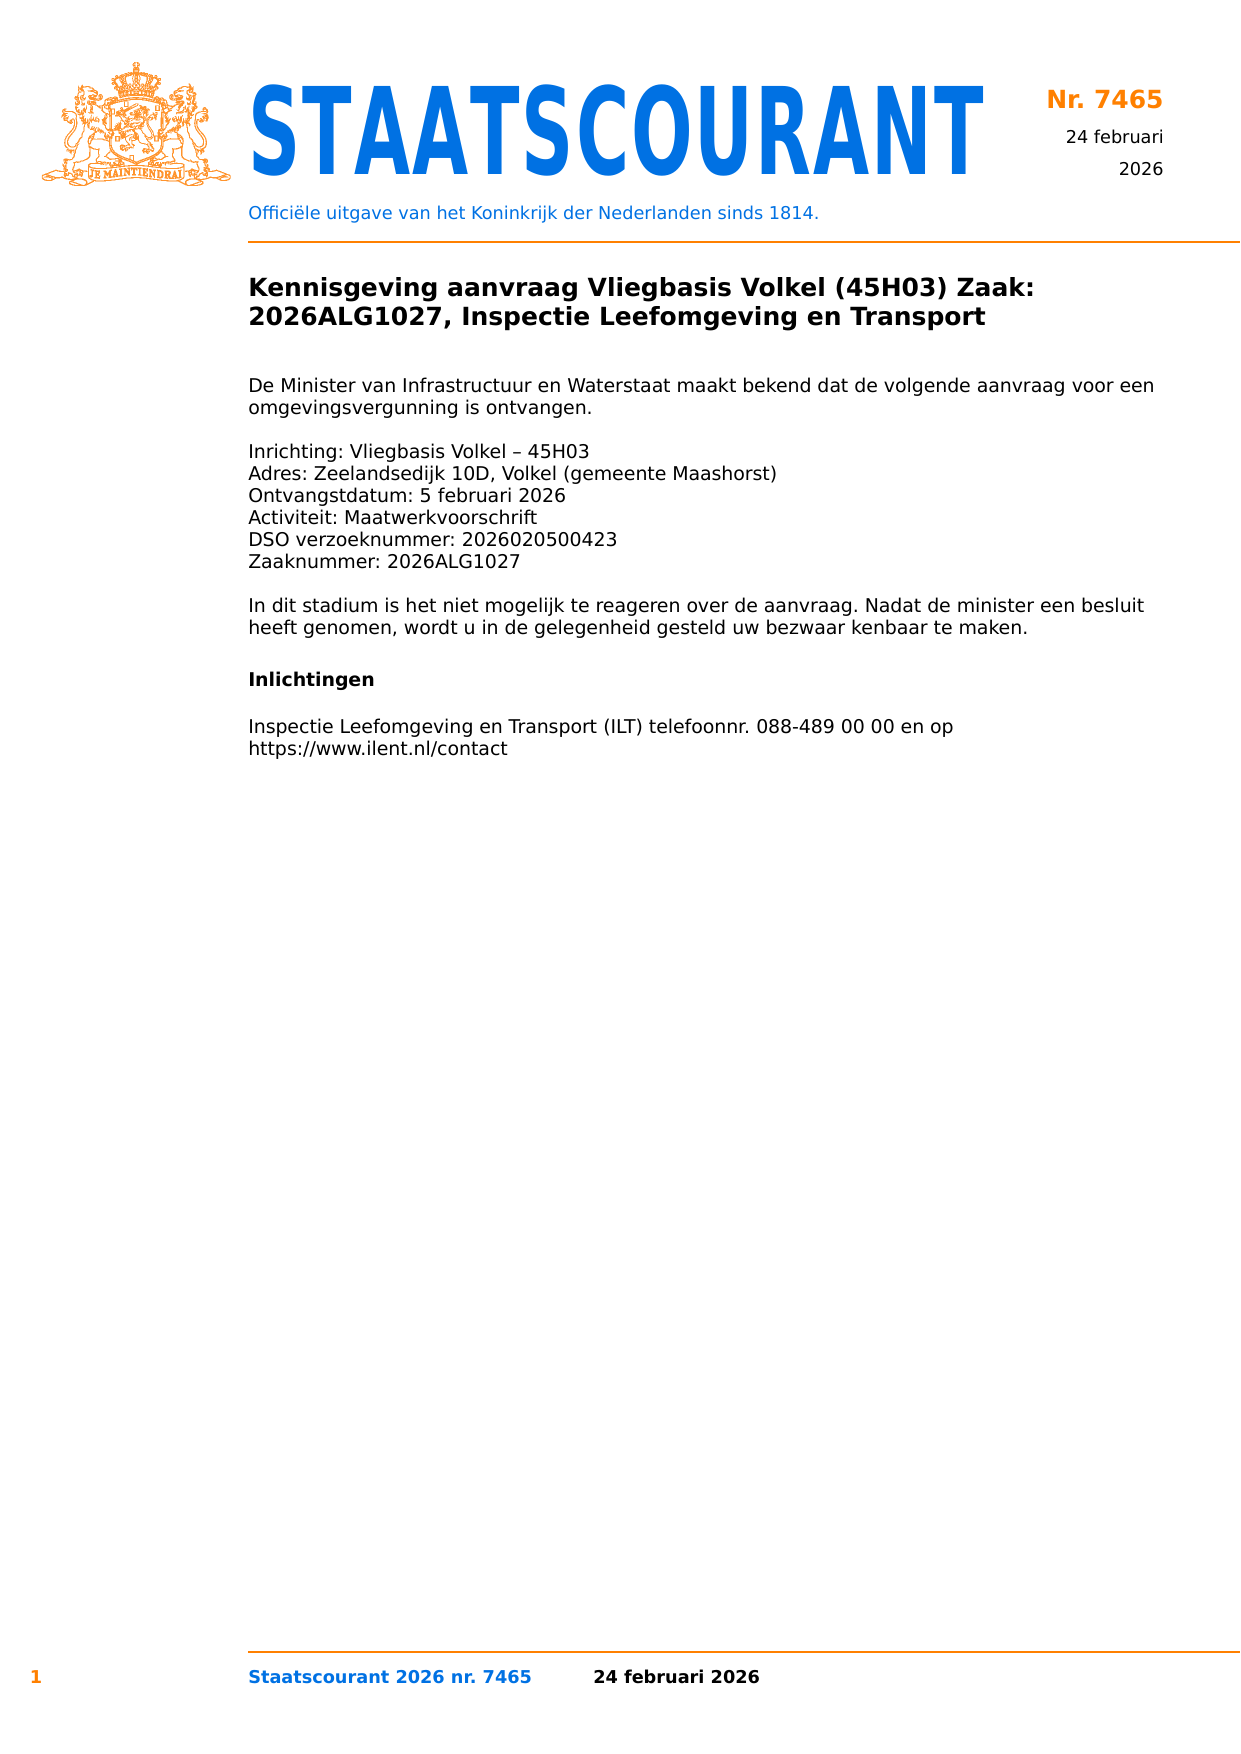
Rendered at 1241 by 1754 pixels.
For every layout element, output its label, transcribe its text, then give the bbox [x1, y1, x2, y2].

text In dit stadium is het niet mogelijk te reageren over de aanvraag. Nadat de minister een besluit heeft genomen, wordt u in de gelegenheid gesteld uw bezwaar kenbaar te maken. [248, 595, 1163, 639]
text Activiteit: Maatwerkvoorschrift [248, 507, 1163, 529]
text Inrichting: Vliegbasis Volkel – 45H03 [248, 441, 1163, 463]
table_cell Officiële uitgave van het Koninkrijk der Nederlanden sinds 1814. [248, 203, 1240, 241]
subtitle Kennisgeving aanvraag Vliegbasis Volkel (45H03) Zaak: 2026ALG1027, Inspectie Leefomgeving en Transport [248, 273, 1163, 331]
picture [41, 62, 231, 186]
subtitle Inlichtingen [248, 669, 1163, 691]
text Inspectie Leefomgeving en Transport (ILT) telefoonnr. 088-489 00 00 en op https://www.ilent.nl/contact [248, 716, 1163, 759]
text Adres: Zeelandsedijk 10D, Volkel (gemeente Maashorst) [248, 463, 1163, 485]
table_cell 2026 [998, 153, 1240, 203]
table_header [25, 62, 248, 241]
table_cell 24 februari [998, 121, 1240, 153]
table_header STAATSCOURANT [248, 62, 998, 203]
text Ontvangstdatum: 5 februari 2026 [248, 485, 1163, 507]
text De Minister van Infrastructuur en Waterstaat maakt bekend dat de volgende aanvraag voor een omgevingsvergunning is ontvangen. [248, 375, 1163, 419]
table_header Nr. 7465 [998, 62, 1240, 121]
text DSO verzoeknummer: 2026020500423 [248, 529, 1163, 551]
text Zaaknummer: 2026ALG1027 [248, 551, 1163, 573]
